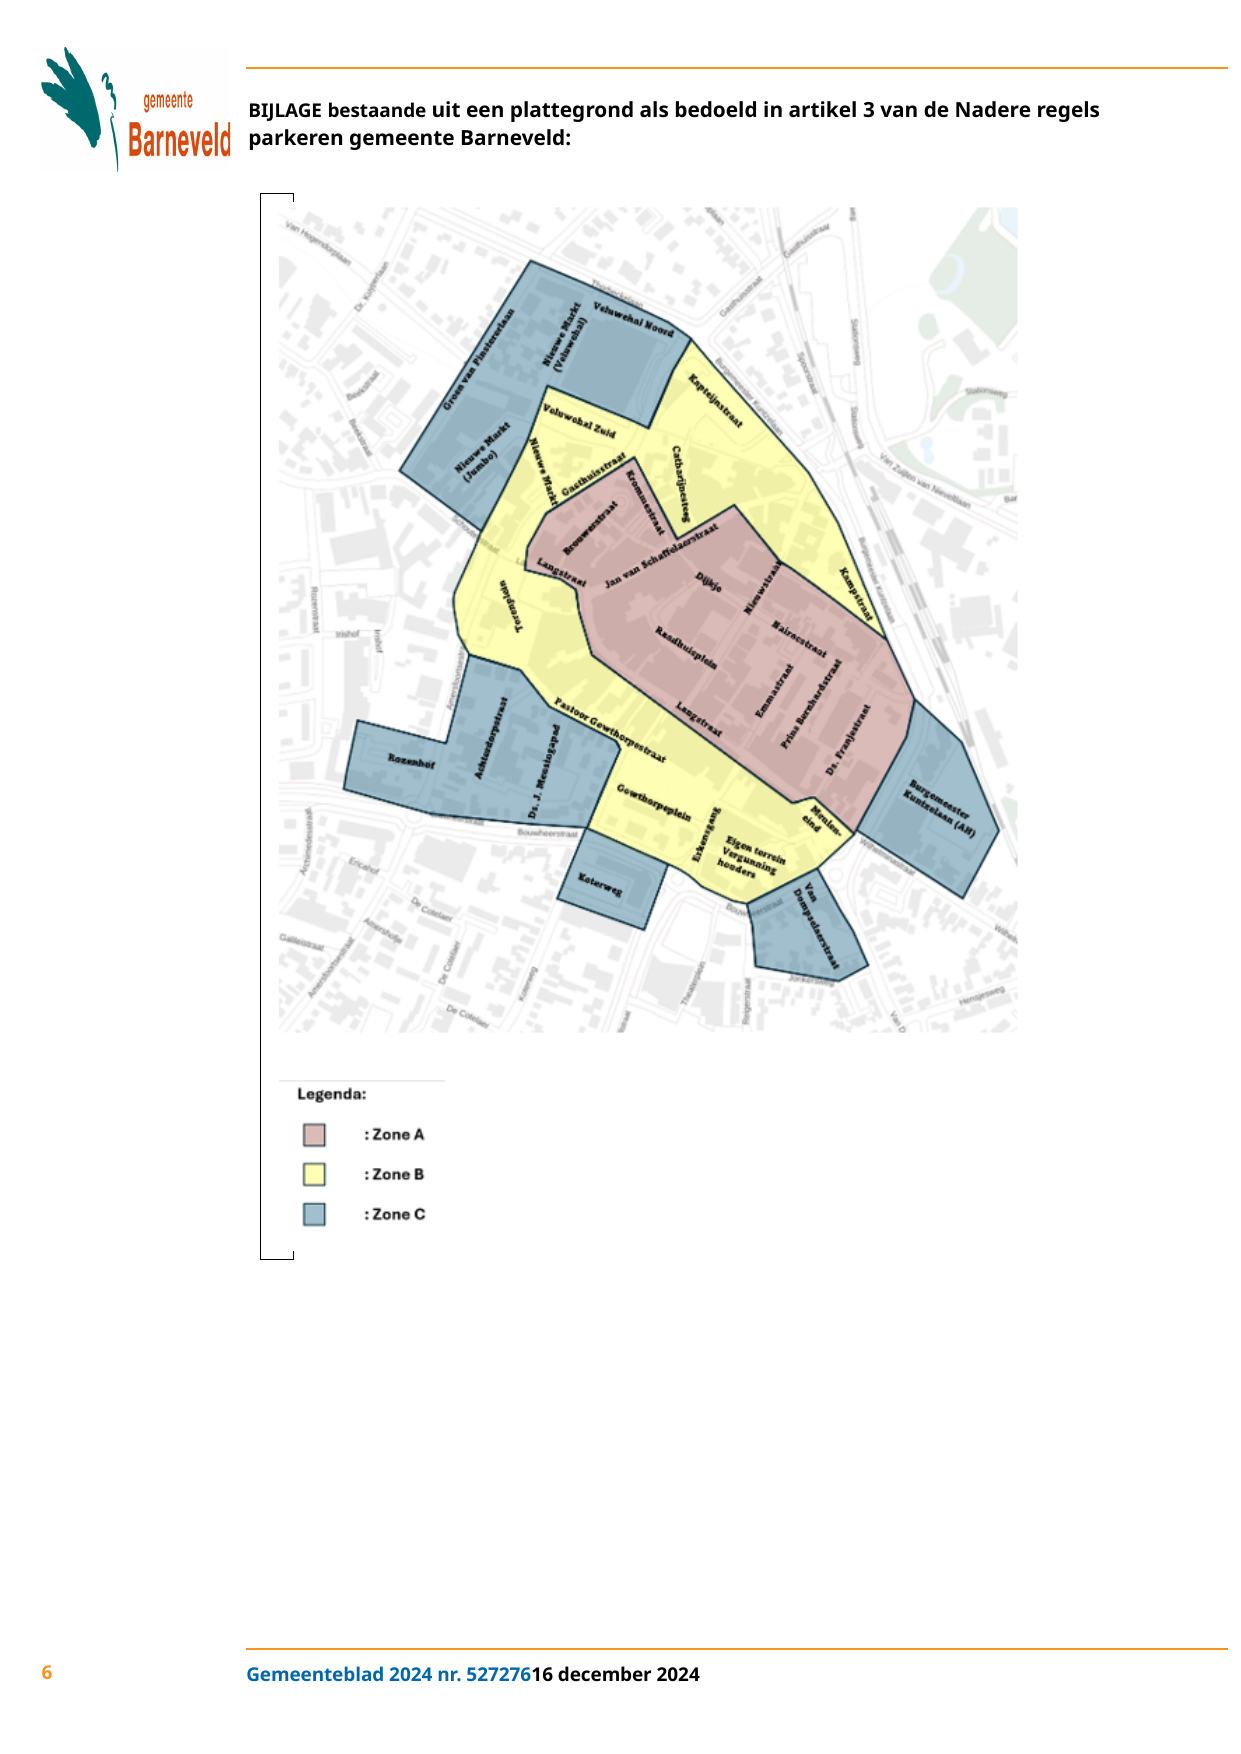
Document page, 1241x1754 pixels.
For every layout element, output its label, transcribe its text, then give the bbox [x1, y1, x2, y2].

picture [41, 47, 231, 172]
text BIJLAGE bestaande uit een plattegrond als bedoeld in artikel 3 van de Nadere regels parkeren gemeente Barneveld: [248, 95, 1152, 152]
picture [268, 202, 1036, 1251]
